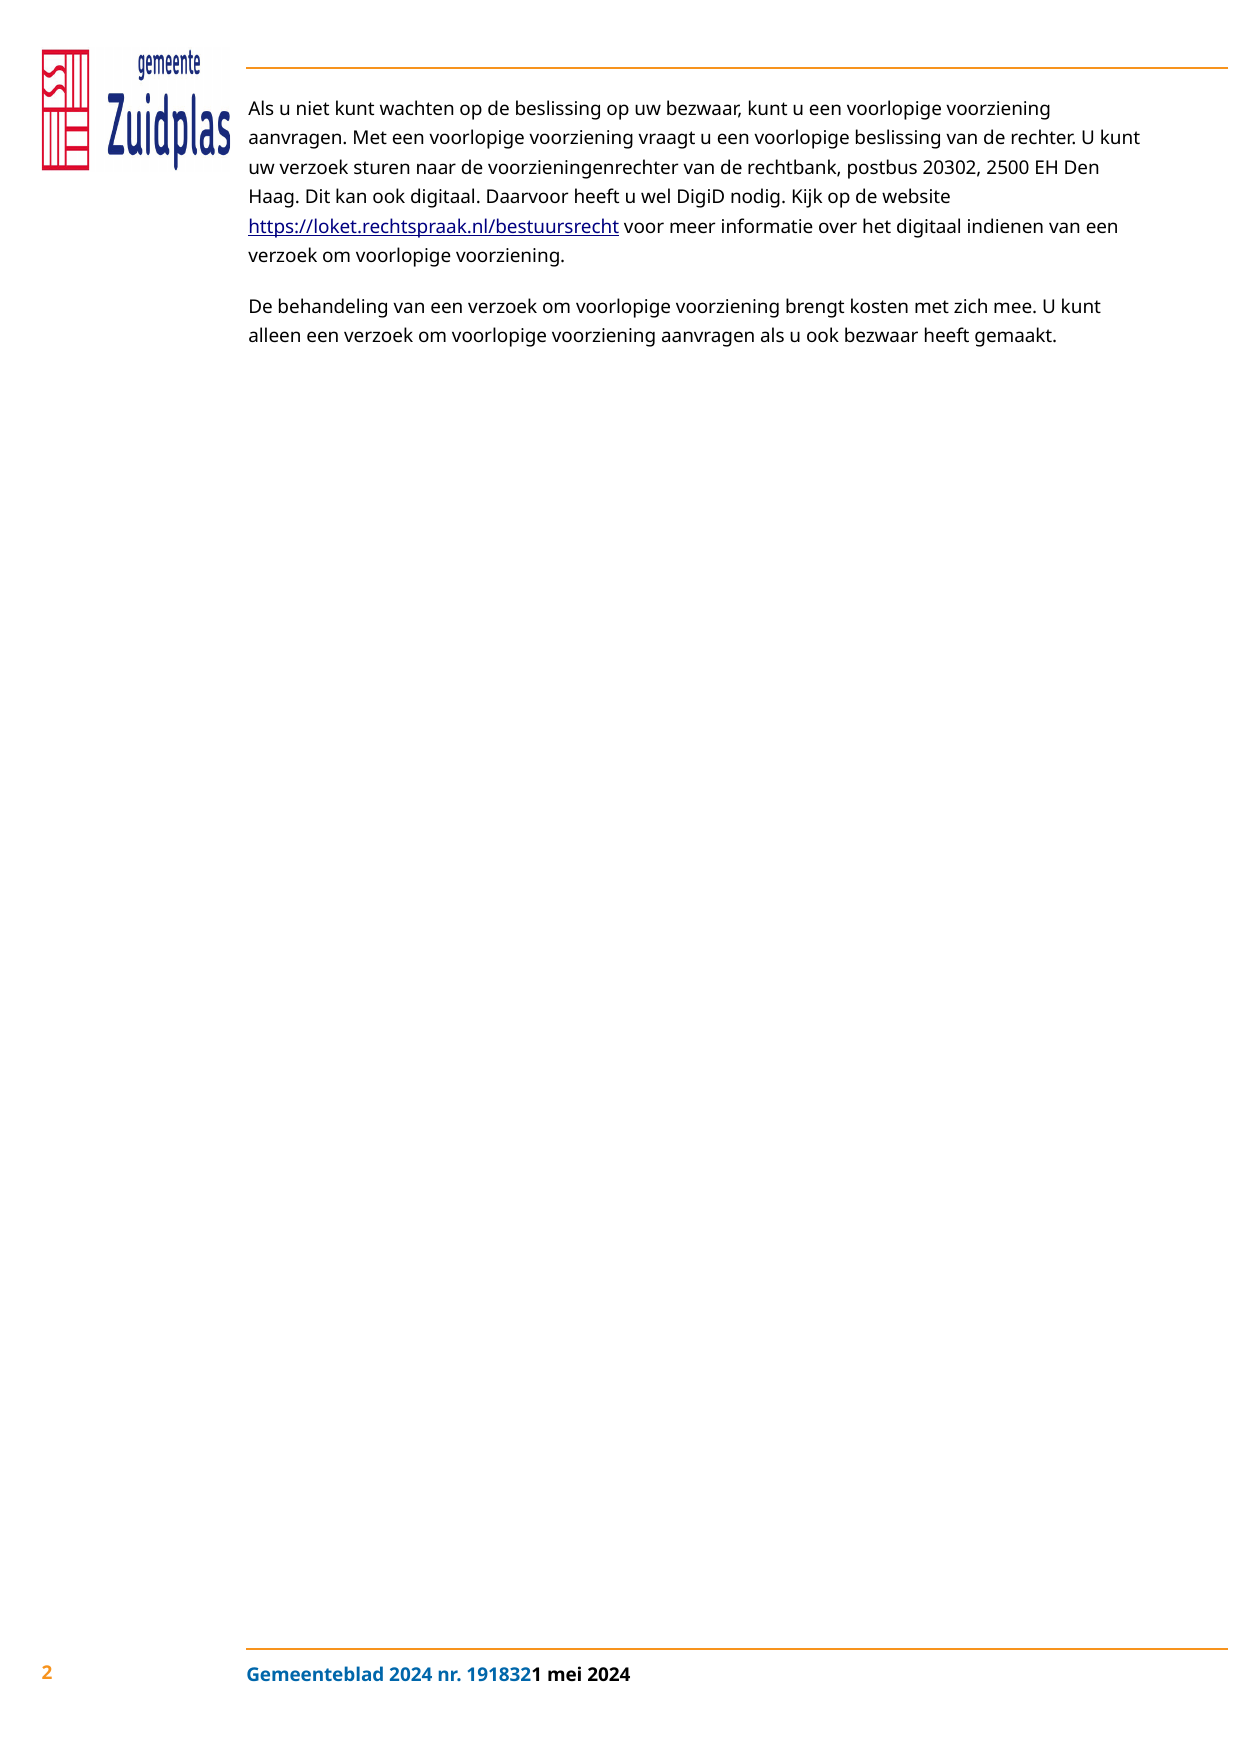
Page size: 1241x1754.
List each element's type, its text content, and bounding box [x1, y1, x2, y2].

text Als u niet kunt wachten op de beslissing op uw bezwaar, kunt u een voorlopige voorziening aanvragen. Met een voorlopige voorziening vraagt u een voorlopige beslissing van de rechter. U kunt uw verzoek sturen naar de voorzieningenrechter van de rechtbank, postbus 20302, 2500 EH Den Haag. Dit kan ook digitaal. Daarvoor heeft u wel DigiD nodig. Kijk op de website https://loket.rechtspraak.nl/bestuursrecht voor meer informatie over het digitaal indienen van een verzoek om voorlopige voorziening. [248, 95, 1152, 268]
text De behandeling van een verzoek om voorlopige voorziening brengt kosten met zich mee. U kunt alleen een verzoek om voorlopige voorziening aanvragen als u ook bezwaar heeft gemaakt. [248, 293, 1152, 348]
picture [41, 47, 231, 172]
